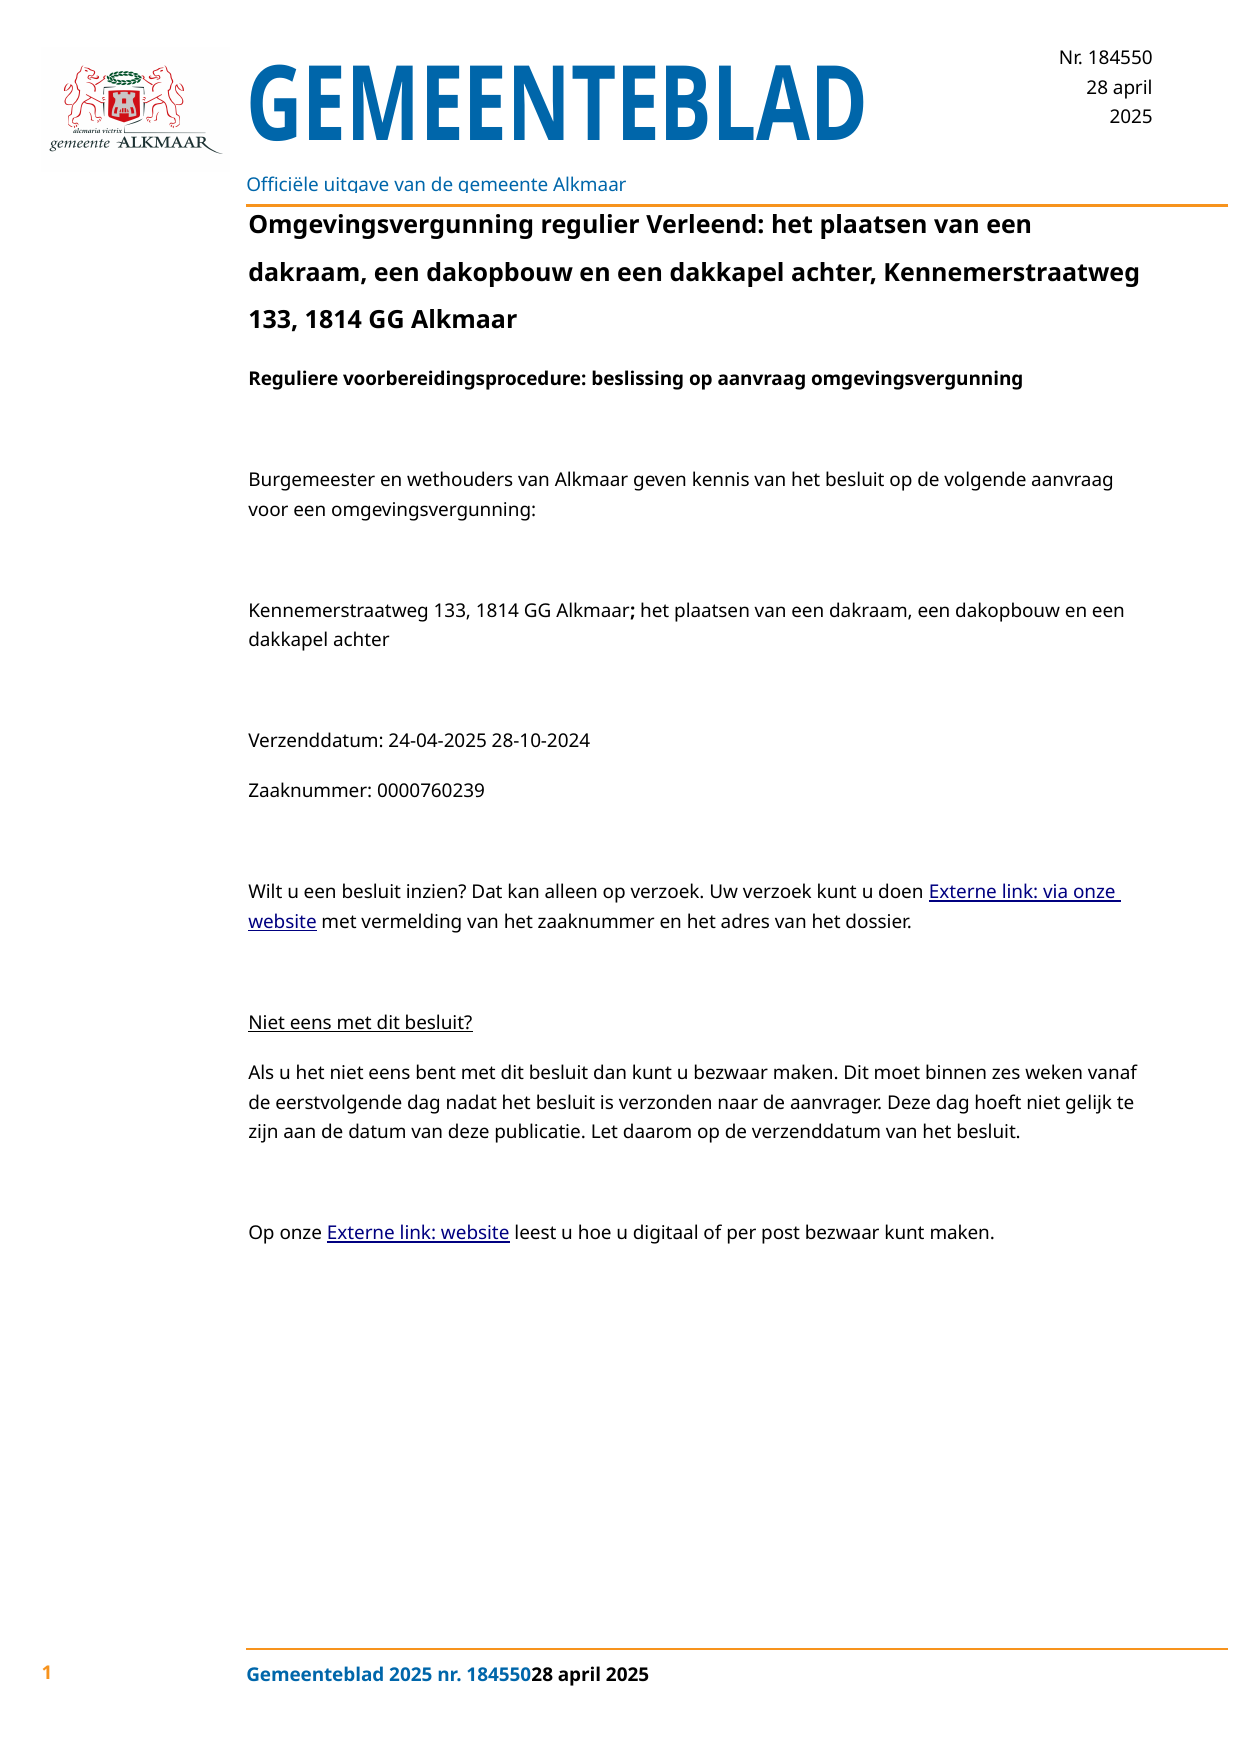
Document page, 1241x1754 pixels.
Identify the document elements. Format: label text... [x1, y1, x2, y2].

text Kennemerstraatweg 133, 1814 GG Alkmaar; het plaatsen van een dakraam, een dakopbouw en een dakkapel achter [248, 597, 1152, 652]
text Verzenddatum: 24-04-2025 28-10-2024 [248, 727, 1152, 753]
text Omgevingsvergunning regulier Verleend: het plaatsen van een dakraam, een dakopbouw en een dakkapel achter, Kennemerstraatweg 133, 1814 GG Alkmaar [248, 207, 1152, 336]
text Wilt u een besluit inzien? Dat kan alleen op verzoek. Uw verzoek kunt u doen Externe link: via onze website met vermelding van het zaaknummer en het adres van het dossier. [248, 878, 1152, 934]
text Zaaknummer: 0000760239 [248, 778, 1152, 803]
text Reguliere voorbereidingsprocedure: beslissing op aanvraag omgevingsvergunning [248, 366, 1152, 391]
text Niet eens met dit besluit? [248, 1009, 1152, 1034]
text Als u het niet eens bent met dit besluit dan kunt u bezwaar maken. Dit moet binnen zes weken vanaf de eerstvolgende dag nadat het besluit is verzonden naar de aanvrager. Deze dag hoeft niet gelijk te zijn aan de datum van deze publicatie. Let daarom op de verzenddatum van het besluit. [248, 1059, 1152, 1144]
picture [41, 47, 231, 172]
text Op onze Externe link: website leest u hoe u digitaal of per post bezwaar kunt maken. [248, 1219, 1152, 1245]
text Burgemeester en wethouders van Alkmaar geven kennis van het besluit op de volgende aanvraag voor een omgevingsvergunning: [248, 466, 1152, 522]
